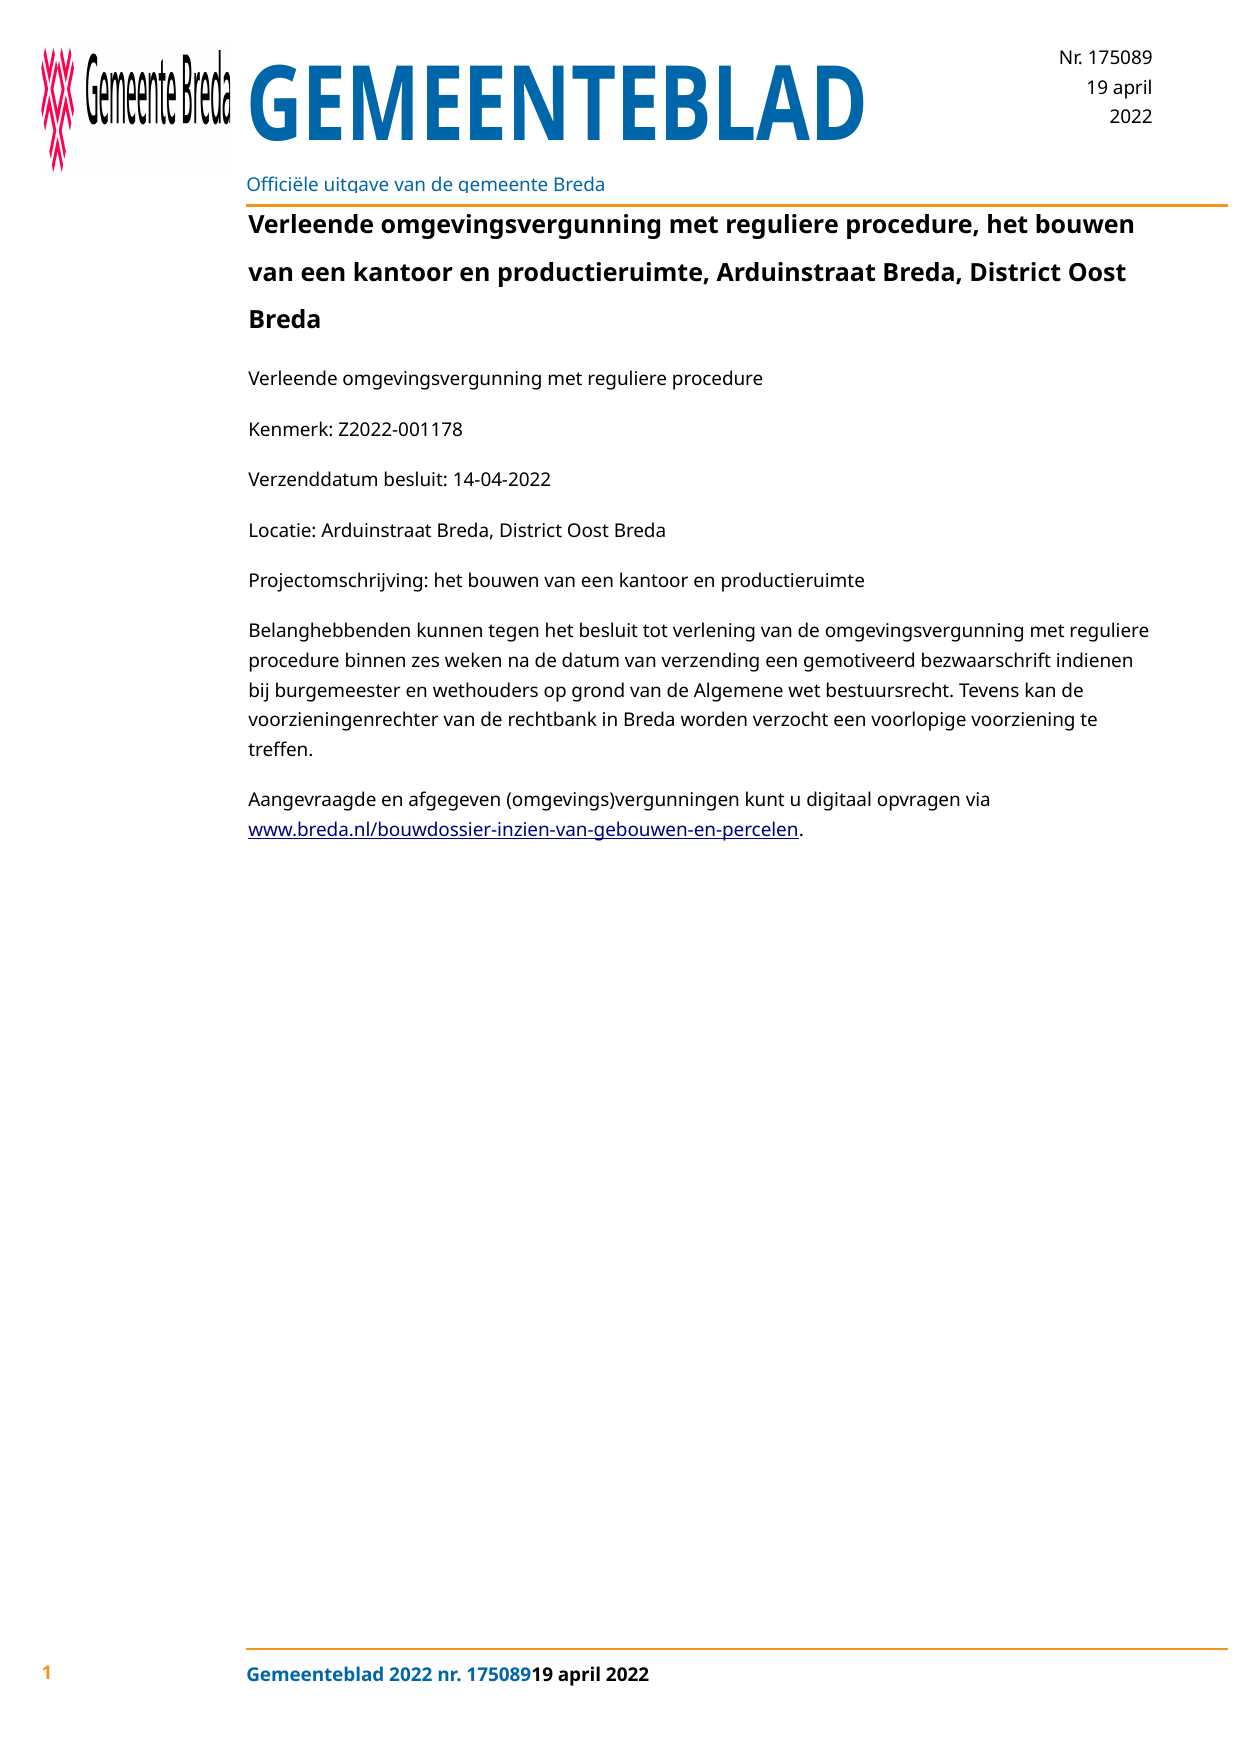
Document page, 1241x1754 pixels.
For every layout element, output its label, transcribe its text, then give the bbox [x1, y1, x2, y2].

text Verleende omgevingsvergunning met reguliere procedure [248, 366, 1152, 391]
text Verleende omgevingsvergunning met reguliere procedure, het bouwen van een kantoor en productieruimte, Arduinstraat Breda, District Oost Breda [248, 207, 1152, 336]
text Kenmerk: Z2022-001178 [248, 416, 1152, 442]
picture [41, 47, 231, 172]
text Locatie: Arduinstraat Breda, District Oost Breda [248, 517, 1152, 542]
text Belanghebbenden kunnen tegen het besluit tot verlening van de omgevingsvergunning met reguliere procedure binnen zes weken na de datum van verzending een gemotiveerd bezwaarschrift indienen bij burgemeester en wethouders op grond van de Algemene wet bestuursrecht. Tevens kan de voorzieningenrechter van de rechtbank in Breda worden verzocht een voorlopige voorziening te treffen. [248, 618, 1152, 762]
text Aangevraagde en afgegeven (omgevings)vergunningen kunt u digitaal opvragen via www.breda.nl/bouwdossier-inzien-van-gebouwen-en-percelen. [248, 786, 1152, 842]
text Projectomschrijving: het bouwen van een kantoor en productieruimte [248, 567, 1152, 593]
text Verzenddatum besluit: 14-04-2022 [248, 466, 1152, 492]
